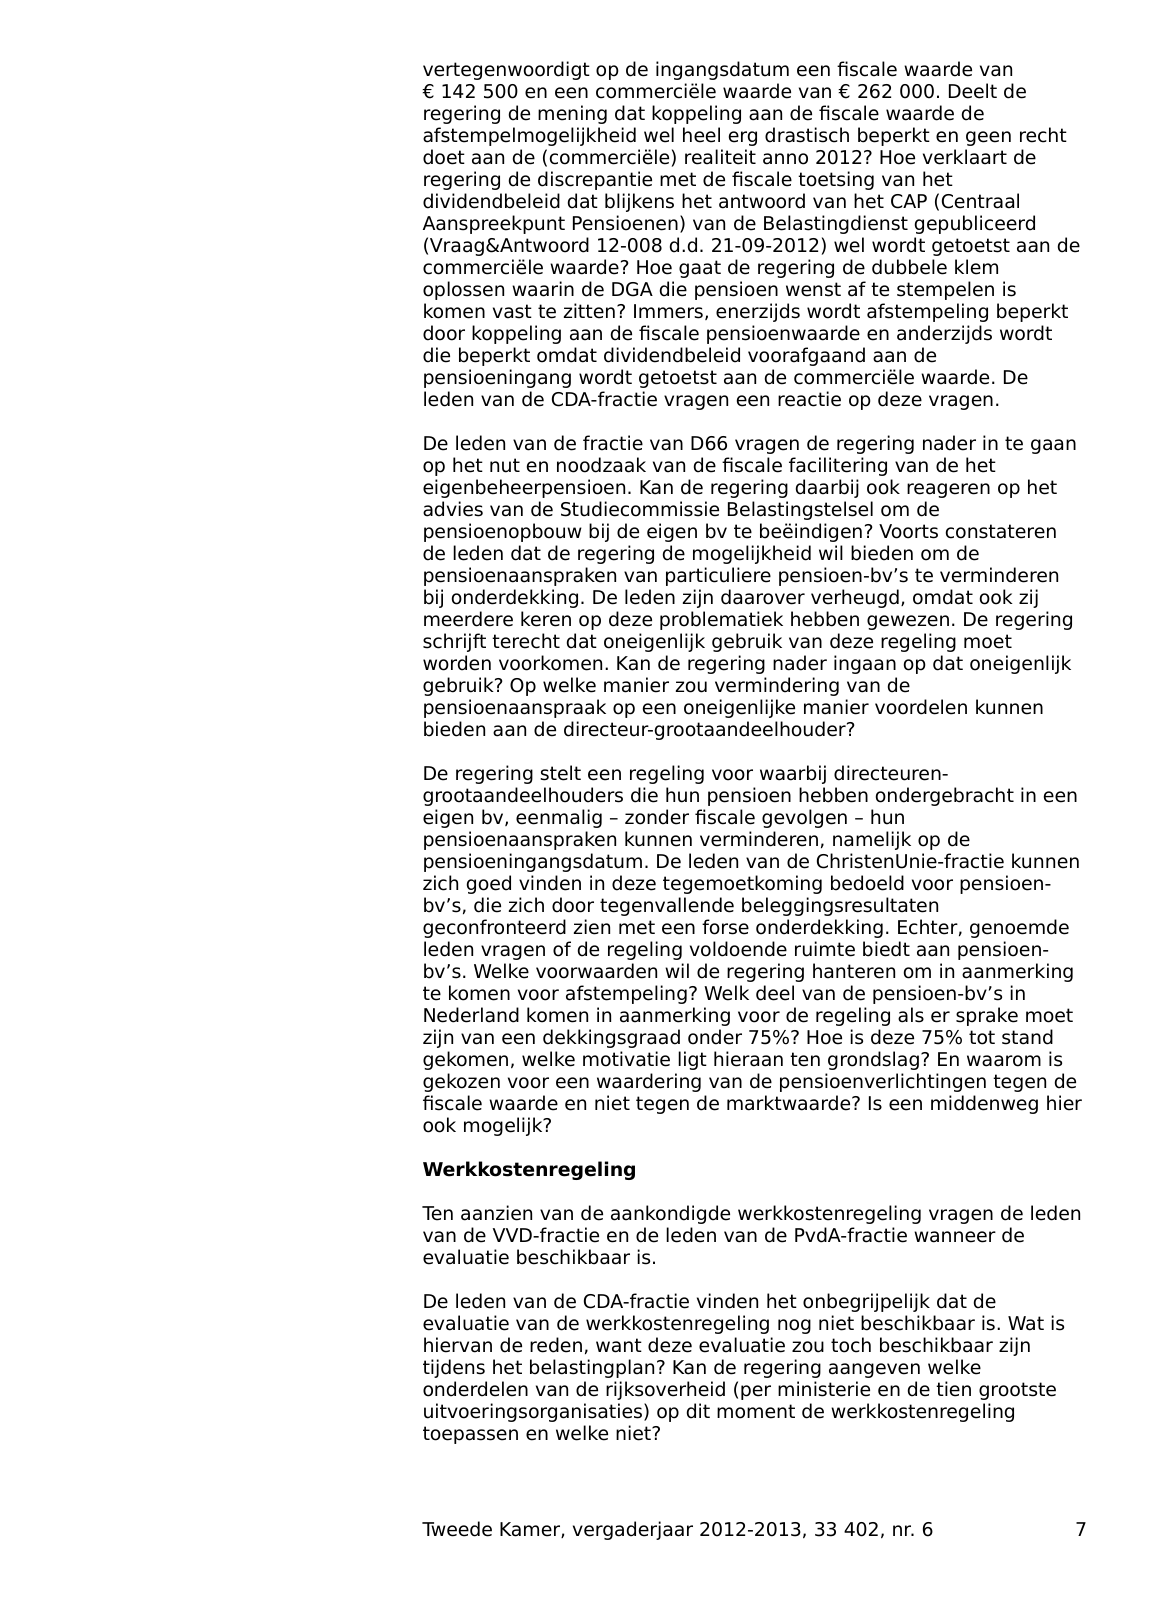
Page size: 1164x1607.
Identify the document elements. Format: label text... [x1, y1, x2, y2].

text De regering stelt een regeling voor waarbij directeuren-grootaandeelhouders die hun pensioen hebben ondergebracht in een eigen bv, eenmalig – zonder fiscale gevolgen – hun pensioenaanspraken kunnen verminderen, namelijk op de pensioeningangsdatum. De leden van de ChristenUnie-fractie kunnen zich goed vinden in deze tegemoetkoming bedoeld voor pensioen-bv’s, die zich door tegenvallende beleggingsresultaten geconfronteerd zien met een forse onderdekking. Echter, genoemde leden vragen of de regeling voldoende ruimte biedt aan pensioen-bv’s. Welke voorwaarden wil de regering hanteren om in aanmerking te komen voor afstempeling? Welk deel van de pensioen-bv’s in Nederland komen in aanmerking voor de regeling als er sprake moet zijn van een dekkingsgraad onder 75%? Hoe is deze 75% tot stand gekomen, welke motivatie ligt hieraan ten grondslag? En waarom is gekozen voor een waardering van de pensioenverlichtingen tegen de fiscale waarde en niet tegen de marktwaarde? Is een middenweg hier ook mogelijk? [422, 763, 1087, 1136]
text De leden van de fractie van D66 vragen de regering nader in te gaan op het nut en noodzaak van de fiscale facilitering van de het eigenbeheerpensioen. Kan de regering daarbij ook reageren op het advies van de Studiecommissie Belastingstelsel om de pensioenopbouw bij de eigen bv te beëindigen? Voorts constateren de leden dat de regering de mogelijkheid wil bieden om de pensioenaanspraken van particuliere pensioen-bv’s te verminderen bij onderdekking. De leden zijn daarover verheugd, omdat ook zij meerdere keren op deze problematiek hebben gewezen. De regering schrijft terecht dat oneigenlijk gebruik van deze regeling moet worden voorkomen. Kan de regering nader ingaan op dat oneigenlijk gebruik? Op welke manier zou vermindering van de pensioenaanspraak op een oneigenlijke manier voordelen kunnen bieden aan de directeur-grootaandeelhouder? [422, 433, 1087, 741]
text Ten aanzien van de aankondigde werkkostenregeling vragen de leden van de VVD-fractie en de leden van de PvdA-fractie wanneer de evaluatie beschikbaar is. [422, 1203, 1087, 1269]
text vertegenwoordigt op de ingangsdatum een fiscale waarde van € 142 500 en een commerciële waarde van € 262 000. Deelt de regering de mening dat koppeling aan de fiscale waarde de afstempelmogelijkheid wel heel erg drastisch beperkt en geen recht doet aan de (commerciële) realiteit anno 2012? Hoe verklaart de regering de discrepantie met de fiscale toetsing van het dividendbeleid dat blijkens het antwoord van het CAP (Centraal Aanspreekpunt Pensioenen) van de Belastingdienst gepubliceerd (Vraag&Antwoord 12-008 d.d. 21-09-2012) wel wordt getoetst aan de commerciële waarde? Hoe gaat de regering de dubbele klem oplossen waarin de DGA die pensioen wenst af te stempelen is komen vast te zitten? Immers, enerzijds wordt afstempeling beperkt door koppeling aan de fiscale pensioenwaarde en anderzijds wordt die beperkt omdat dividendbeleid voorafgaand aan de pensioeningang wordt getoetst aan de commerciële waarde. De leden van de CDA-fractie vragen een reactie op deze vragen. [422, 59, 1087, 411]
subtitle Werkkostenregeling [422, 1159, 1087, 1181]
text De leden van de CDA-fractie vinden het onbegrijpelijk dat de evaluatie van de werkkostenregeling nog niet beschikbaar is. Wat is hiervan de reden, want deze evaluatie zou toch beschikbaar zijn tijdens het belastingplan? Kan de regering aangeven welke onderdelen van de rijksoverheid (per ministerie en de tien grootste uitvoeringsorganisaties) op dit moment de werkkostenregeling toepassen en welke niet? [422, 1291, 1087, 1445]
